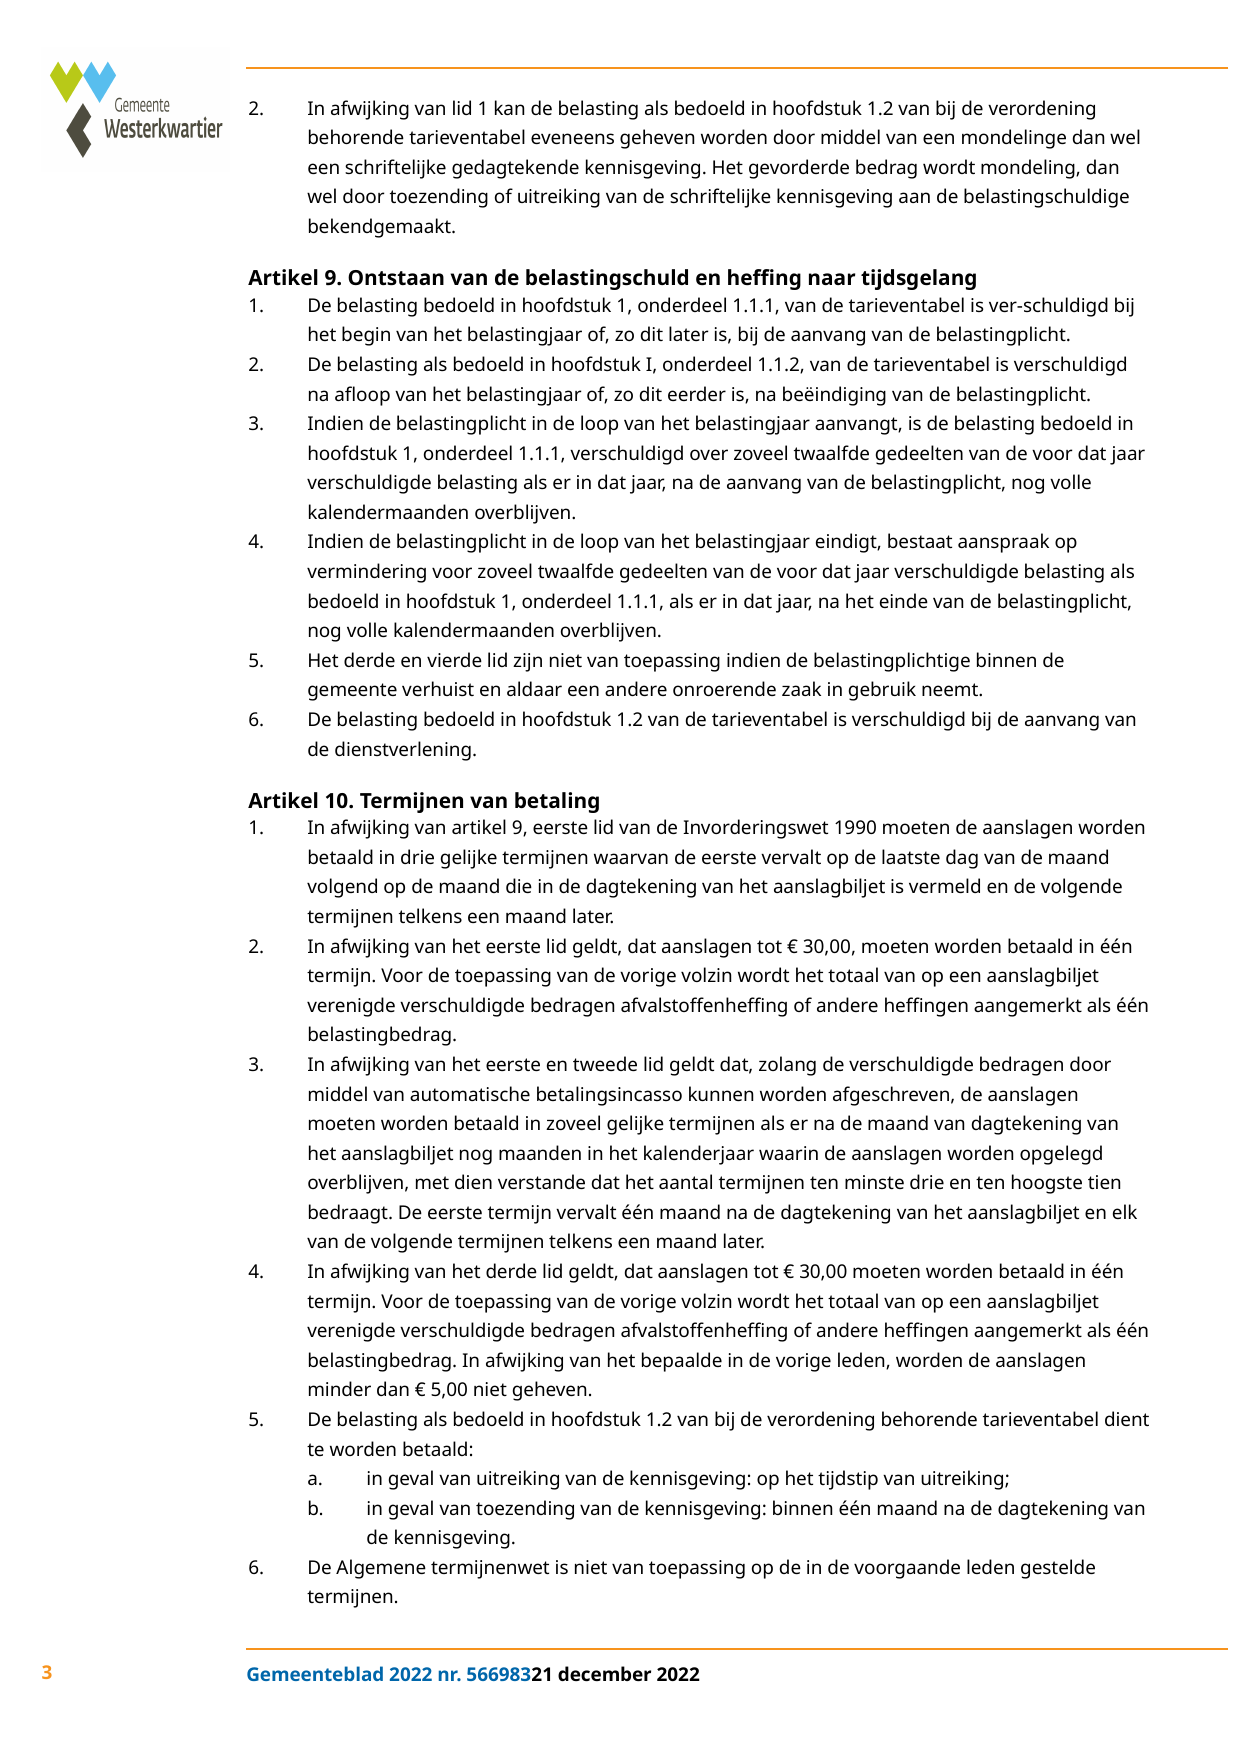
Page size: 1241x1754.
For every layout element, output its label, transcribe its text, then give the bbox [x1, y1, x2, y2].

text Artikel 10. Termijnen van betaling [248, 786, 1152, 814]
picture [41, 47, 231, 172]
list Indien de belastingplicht in de loop van het belastingjaar aanvangt, is de belasting bedoeld in hoofdstuk 1, onderdeel 1.1.1, verschuldigd over zoveel twaalfde gedeelten van de voor dat jaar verschuldigde belasting als er in dat jaar, na de aanvang van de belastingplicht, nog volle kalendermaanden overblijven. [248, 410, 1152, 525]
list De belasting als bedoeld in hoofdstuk 1.2 van bij de verordening behorende tarieventabel dient te worden betaald: [248, 1406, 1152, 1462]
text Artikel 9. Ontstaan van de belastingschuld en heffing naar tijdsgelang [248, 263, 1152, 292]
list De belasting als bedoeld in hoofdstuk I, onderdeel 1.1.2, van de tarieventabel is verschuldigd na afloop van het belastingjaar of, zo dit eerder is, na beëindiging van de belastingplicht. [248, 351, 1152, 406]
list In afwijking van het eerste lid geldt, dat aanslagen tot € 30,00, moeten worden betaald in één termijn. Voor de toepassing van de vorige volzin wordt het totaal van op een aanslagbiljet verenigde verschuldigde bedragen afvalstoffenheffing of andere heffingen aangemerkt als één belastingbedrag. [248, 933, 1152, 1047]
list De belasting bedoeld in hoofdstuk 1, onderdeel 1.1.1, van de tarieventabel is ver-schuldigd bij het begin van het belastingjaar of, zo dit later is, bij de aanvang van de belastingplicht. [248, 292, 1152, 347]
list in geval van uitreiking van de kennisgeving: op het tijdstip van uitreiking; [307, 1465, 1152, 1491]
list De belasting bedoeld in hoofdstuk 1.2 van de tarieventabel is verschuldigd bij de aanvang van de dienstverlening. [248, 706, 1152, 761]
list In afwijking van het derde lid geldt, dat aanslagen tot € 30,00 moeten worden betaald in één termijn. Voor de toepassing van de vorige volzin wordt het totaal van op een aanslagbiljet verenigde verschuldigde bedragen afvalstoffenheffing of andere heffingen aangemerkt als één belastingbedrag. In afwijking van het bepaalde in de vorige leden, worden de aanslagen minder dan € 5,00 niet geheven. [248, 1258, 1152, 1402]
list in geval van toezending van de kennisgeving: binnen één maand na de dagtekening van de kennisgeving. [307, 1495, 1152, 1550]
list In afwijking van artikel 9, eerste lid van de Invorderingswet 1990 moeten de aanslagen worden betaald in drie gelijke termijnen waarvan de eerste vervalt op de laatste dag van de maand volgend op de maand die in de dagtekening van het aanslagbiljet is vermeld en de volgende termijnen telkens een maand later. [248, 814, 1152, 929]
list In afwijking van lid 1 kan de belasting als bedoeld in hoofdstuk 1.2 van bij de verordening behorende tarieventabel eveneens geheven worden door middel van een mondelinge dan wel een schriftelijke gedagtekende kennisgeving. Het gevorderde bedrag wordt mondeling, dan wel door toezending of uitreiking van de schriftelijke kennisgeving aan de belastingschuldige bekendgemaakt. [248, 95, 1152, 239]
list In afwijking van het eerste en tweede lid geldt dat, zolang de verschuldigde bedragen door middel van automatische betalingsincasso kunnen worden afgeschreven, de aanslagen moeten worden betaald in zoveel gelijke termijnen als er na de maand van dagtekening van het aanslagbiljet nog maanden in het kalenderjaar waarin de aanslagen worden opgelegd overblijven, met dien verstande dat het aantal termijnen ten minste drie en ten hoogste tien bedraagt. De eerste termijn vervalt één maand na de dagtekening van het aanslagbiljet en elk van de volgende termijnen telkens een maand later. [248, 1051, 1152, 1254]
list Het derde en vierde lid zijn niet van toepassing indien de belastingplichtige binnen de gemeente verhuist en aldaar een andere onroerende zaak in gebruik neemt. [248, 647, 1152, 702]
list Indien de belastingplicht in de loop van het belastingjaar eindigt, bestaat aanspraak op vermindering voor zoveel twaalfde gedeelten van de voor dat jaar verschuldigde belasting als bedoeld in hoofdstuk 1, onderdeel 1.1.1, als er in dat jaar, na het einde van de belastingplicht, nog volle kalendermaanden overblijven. [248, 529, 1152, 643]
list De Algemene termijnenwet is niet van toepassing op de in de voorgaande leden gestelde termijnen. [248, 1554, 1152, 1609]
